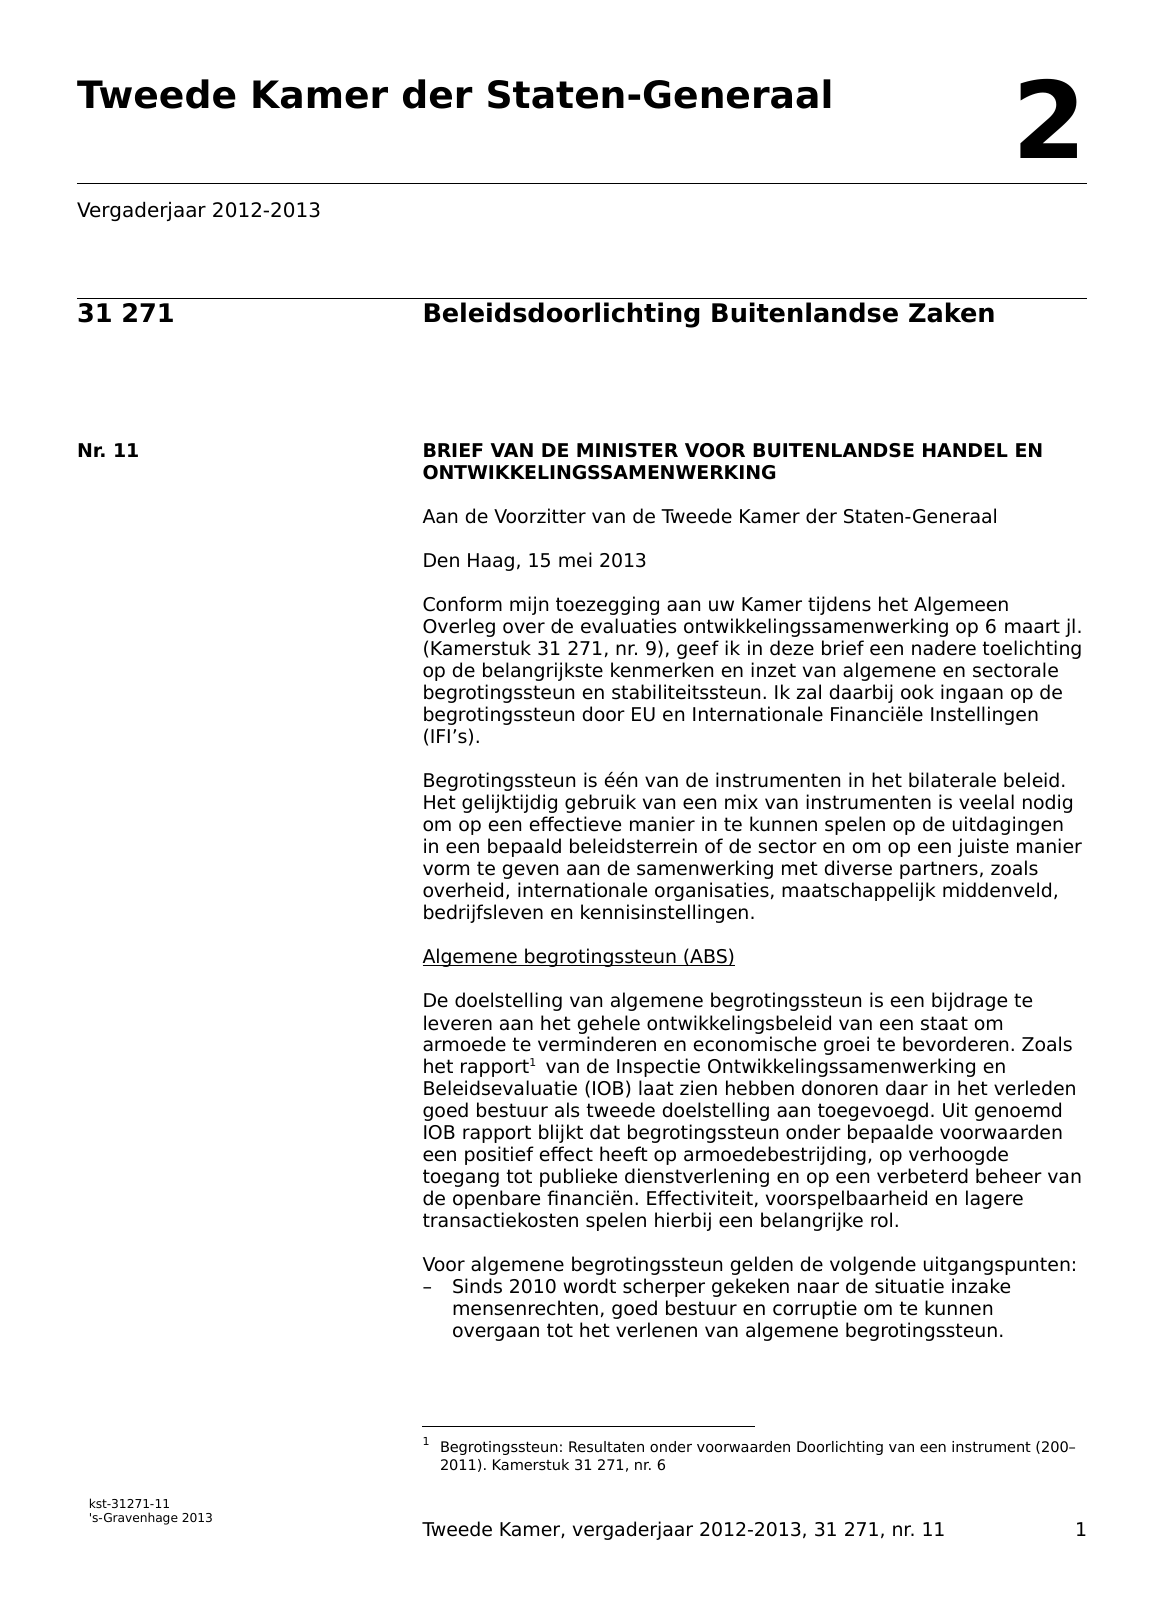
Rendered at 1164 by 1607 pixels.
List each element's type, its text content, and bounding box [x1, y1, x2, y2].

text Begrotingssteun is één van de instrumenten in het bilaterale beleid. Het gelijktijdig gebruik van een mix van instrumenten is veelal nodig om op een effectieve manier in te kunnen spelen op de uitdagingen in een bepaald beleidsterrein of de sector en om op een juiste manier vorm te geven aan de samenwerking met diverse partners, zoals overheid, internationale organisaties, maatschappelijk middenveld, bedrijfsleven en kennisinstellingen. [422, 770, 1087, 924]
subtitle Algemene begrotingssteun (ABS) [422, 946, 1087, 968]
text Den Haag, 15 mei 2013 [422, 550, 1087, 572]
text Begrotingssteun: Resultaten onder voorwaarden Doorlichting van een instrument (200–2011). Kamerstuk 31 271, nr. 6 [422, 1435, 1087, 1474]
table_cell Vergaderjaar 2012-2013 [77, 184, 1087, 298]
text Voor algemene begrotingssteun gelden de volgende uitgangspunten: [422, 1254, 1087, 1276]
text – Sinds 2010 wordt scherper gekeken naar de situatie inzake mensenrechten, goed bestuur en corruptie om te kunnen overgaan tot het verlenen van algemene begrotingssteun. [422, 1276, 1087, 1342]
table_header 2 [886, 59, 1087, 183]
subtitle 31 271 Beleidsdoorlichting Buitenlandse Zaken [77, 299, 1087, 329]
text De doelstelling van algemene begrotingssteun is een bijdrage te leveren aan het gehele ontwikkelingsbeleid van een staat om armoede te verminderen en economische groei te bevorderen. Zoals het rapport van de Inspectie Ontwikkelingssamenwerking en Beleidsevaluatie (IOB) laat zien hebben donoren daar in het verleden goed bestuur als tweede doelstelling aan toegevoegd. Uit genoemd IOB rapport blijkt dat begrotingssteun onder bepaalde voorwaarden een positief effect heeft op armoedebestrijding, op verhoogde toegang tot publieke dienstverlening en op een verbeterd beheer van de openbare financiën. Effectiviteit, voorspelbaarheid en lagere transactiekosten spelen hierbij een belangrijke rol. [422, 990, 1087, 1232]
text kst-31271-11 [88, 1497, 323, 1511]
subtitle Nr. 11 BRIEF VAN DE MINISTER VOOR BUITENLANDSE HANDEL EN ONTWIKKELINGSSAMENWERKING [77, 440, 1087, 484]
table_header Tweede Kamer der Staten-Generaal [77, 59, 886, 183]
text Conform mijn toezegging aan uw Kamer tijdens het Algemeen Overleg over de evaluaties ontwikkelingssamenwerking op 6 maart jl. (Kamerstuk 31 271, nr. 9), geef ik in deze brief een nadere toelichting op de belangrijkste kenmerken en inzet van algemene en sectorale begrotingssteun en stabiliteitssteun. Ik zal daarbij ook ingaan op de begrotingssteun door EU en Internationale Financiële Instellingen (IFI’s). [422, 594, 1087, 748]
text 's-Gravenhage 2013 [88, 1511, 323, 1525]
text Aan de Voorzitter van de Tweede Kamer der Staten-Generaal [422, 506, 1087, 528]
